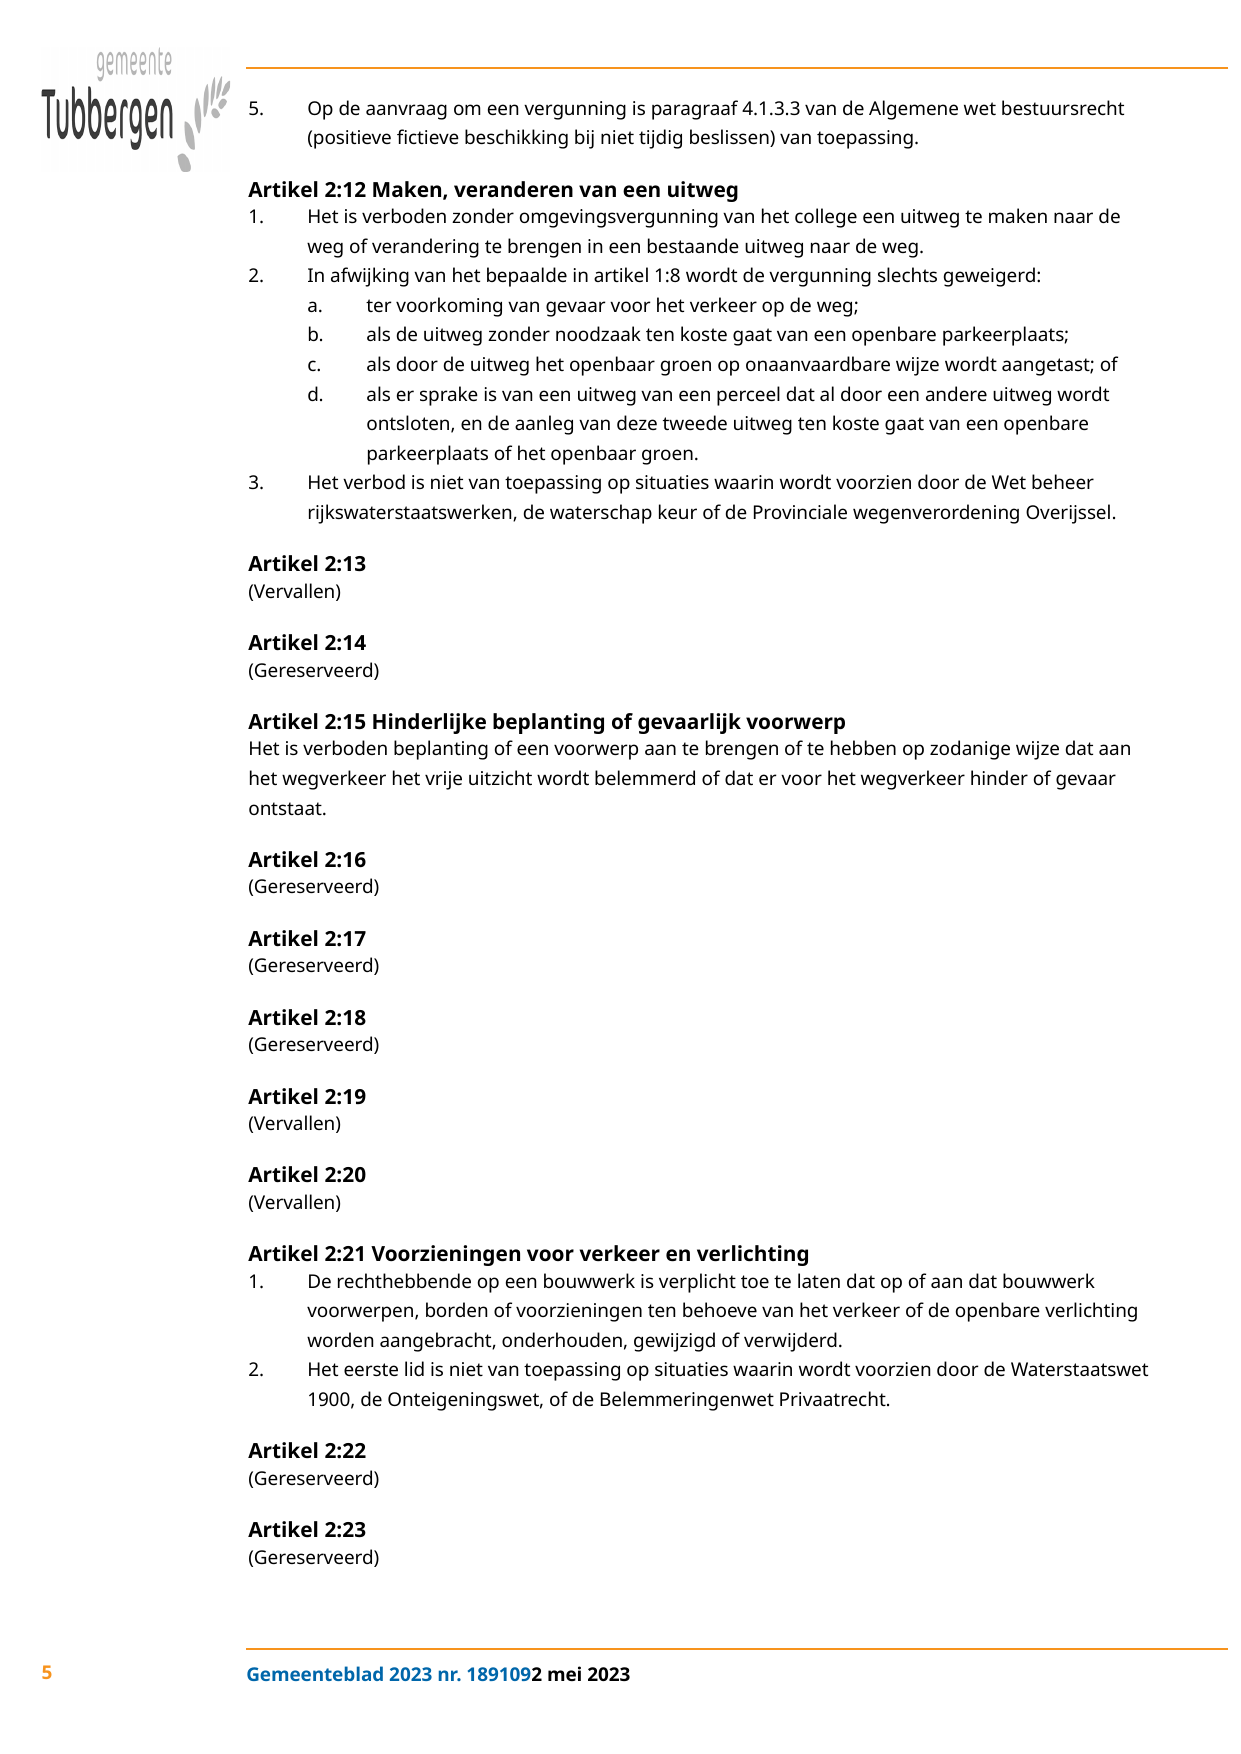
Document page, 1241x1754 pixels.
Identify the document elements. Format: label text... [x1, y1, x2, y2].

text Het is verboden beplanting of een voorwerp aan te brengen of te hebben op zodanige wijze dat aan het wegverkeer het vrije uitzicht wordt belemmerd of dat er voor het wegverkeer hinder of gevaar ontstaat. [248, 736, 1152, 821]
text (Vervallen) [248, 1189, 1152, 1215]
text Artikel 2:23 [248, 1516, 1152, 1544]
text (Gereserveerd) [248, 874, 1152, 899]
text Artikel 2:13 [248, 549, 1152, 578]
list als door de uitweg het openbaar groen op onaanvaardbare wijze wordt aangetast; of [307, 351, 1152, 377]
list als de uitweg zonder noodzaak ten koste gaat van een openbare parkeerplaats; [307, 322, 1152, 347]
text (Gereserveerd) [248, 1031, 1152, 1057]
text Artikel 2:20 [248, 1161, 1152, 1189]
list ter voorkoming van gevaar voor het verkeer op de weg; [307, 292, 1152, 318]
list Op de aanvraag om een vergunning is paragraaf 4.1.3.3 van de Algemene wet bestuursrecht (positieve fictieve beschikking bij niet tijdig beslissen) van toepassing. [248, 95, 1152, 150]
text Artikel 2:21 Voorzieningen voor verkeer en verlichting [248, 1239, 1152, 1268]
text Artikel 2:22 [248, 1437, 1152, 1465]
list In afwijking van het bepaalde in artikel 1:8 wordt de vergunning slechts geweigerd: [248, 262, 1152, 288]
text Artikel 2:15 Hinderlijke beplanting of gevaarlijk voorwerp [248, 707, 1152, 736]
text (Vervallen) [248, 578, 1152, 604]
text (Gereserveerd) [248, 657, 1152, 682]
list als er sprake is van een uitweg van een perceel dat al door een andere uitweg wordt ontsloten, en de aanleg van deze tweede uitweg ten koste gaat van een openbare parkeerplaats of het openbaar groen. [307, 381, 1152, 466]
text Artikel 2:16 [248, 845, 1152, 874]
text Artikel 2:14 [248, 628, 1152, 657]
list Het is verboden zonder omgevingsvergunning van het college een uitweg te maken naar de weg of verandering te brengen in een bestaande uitweg naar de weg. [248, 203, 1152, 258]
text Artikel 2:19 [248, 1082, 1152, 1110]
picture [41, 47, 231, 172]
text Artikel 2:18 [248, 1003, 1152, 1031]
text Artikel 2:17 [248, 924, 1152, 952]
list Het eerste lid is niet van toepassing op situaties waarin wordt voorzien door de Waterstaatswet 1900, de Onteigeningswet, of de Belemmeringenwet Privaatrecht. [248, 1357, 1152, 1412]
list De rechthebbende op een bouwwerk is verplicht toe te laten dat op of aan dat bouwwerk voorwerpen, borden of voorzieningen ten behoeve van het verkeer of de openbare verlichting worden aangebracht, onderhouden, gewijzigd of verwijderd. [248, 1268, 1152, 1353]
text (Gereserveerd) [248, 1465, 1152, 1491]
text (Gereserveerd) [248, 952, 1152, 978]
list Het verbod is niet van toepassing op situaties waarin wordt voorzien door de Wet beheer rijkswaterstaatswerken, de waterschap keur of de Provinciale wegenverordening Overijssel. [248, 469, 1152, 525]
text Artikel 2:12 Maken, veranderen van een uitweg [248, 175, 1152, 203]
text (Vervallen) [248, 1110, 1152, 1136]
text (Gereserveerd) [248, 1544, 1152, 1570]
